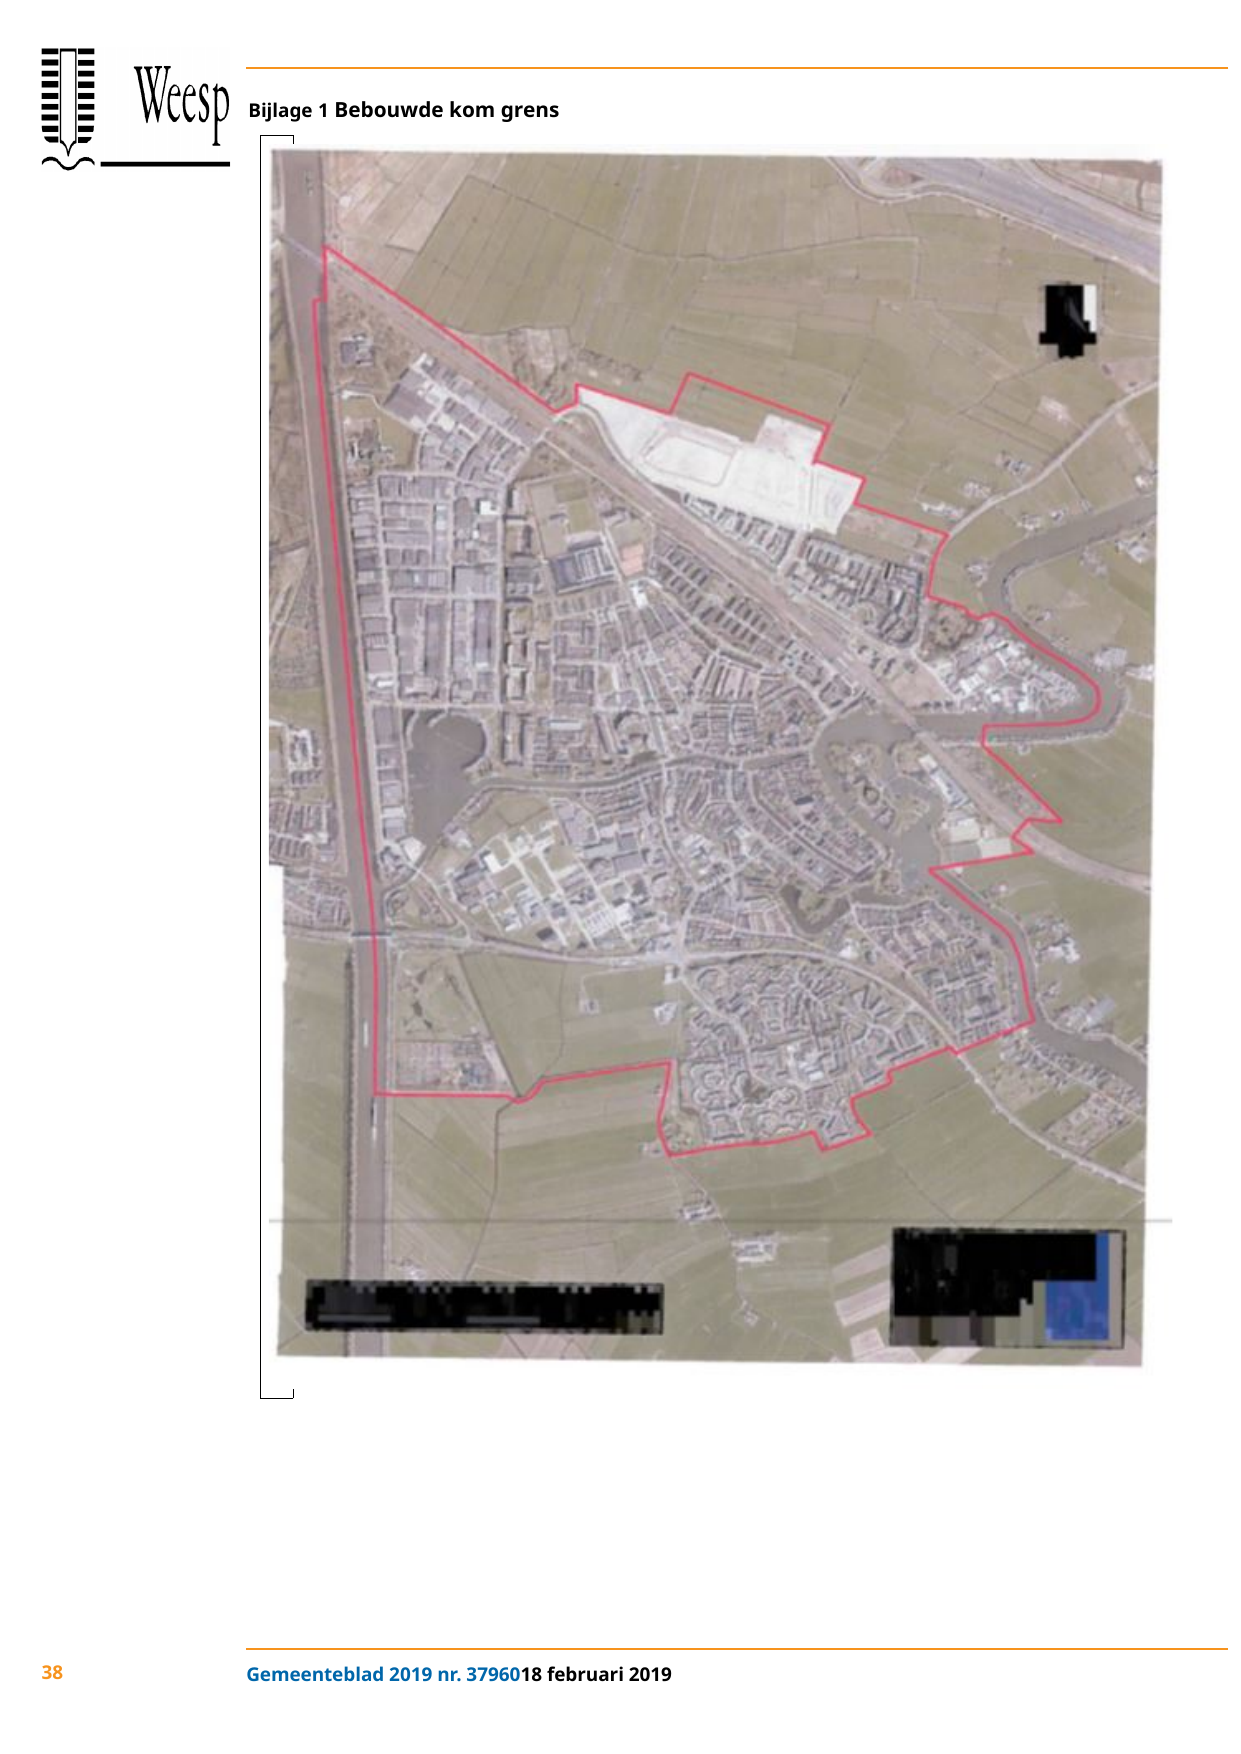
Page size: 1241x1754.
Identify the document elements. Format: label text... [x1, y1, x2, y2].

picture [268, 144, 1173, 1389]
text Bijlage 1 Bebouwde kom grens [248, 95, 1152, 123]
picture [41, 47, 231, 172]
